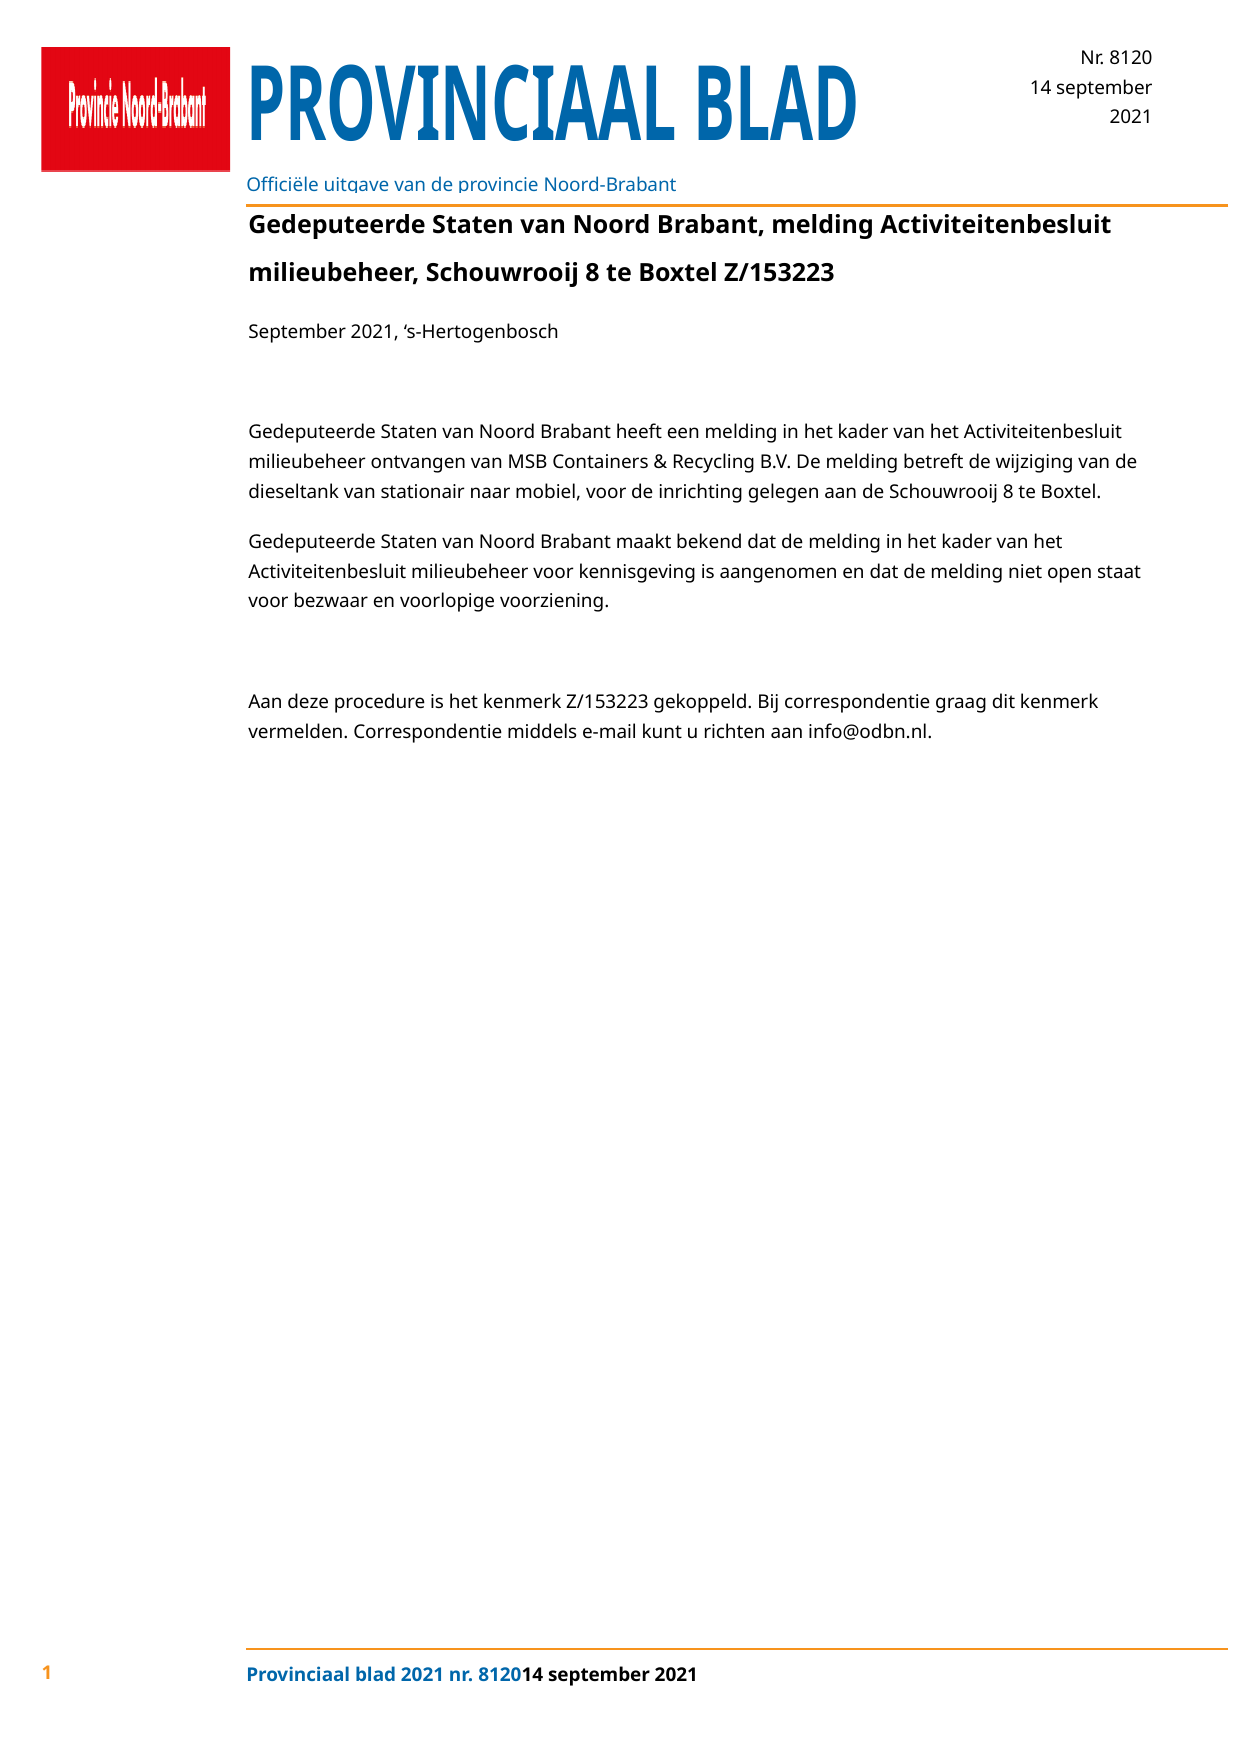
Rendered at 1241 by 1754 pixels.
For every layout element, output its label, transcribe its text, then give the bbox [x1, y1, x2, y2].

text Gedeputeerde Staten van Noord Brabant heeft een melding in het kader van het Activiteitenbesluit milieubeheer ontvangen van MSB Containers & Recycling B.V. De melding betreft de wijziging van de dieseltank van stationair naar mobiel, voor de inrichting gelegen aan de Schouwrooij 8 te Boxtel. [248, 419, 1152, 504]
picture [41, 47, 231, 172]
text Gedeputeerde Staten van Noord Brabant maakt bekend dat de melding in het kader van het Activiteitenbesluit milieubeheer voor kennisgeving is aangenomen en dat de melding niet open staat voor bezwaar en voorlopige voorziening. [248, 528, 1152, 613]
text September 2021, ‘s-Hertogenbosch [248, 318, 1152, 344]
text Aan deze procedure is het kenmerk Z/153223 gekoppeld. Bij correspondentie graag dit kenmerk vermelden. Correspondentie middels e-mail kunt u richten aan info@odbn.nl. [248, 688, 1152, 744]
text Gedeputeerde Staten van Noord Brabant, melding Activiteitenbesluit milieubeheer, Schouwrooij 8 te Boxtel Z/153223 [248, 207, 1152, 288]
